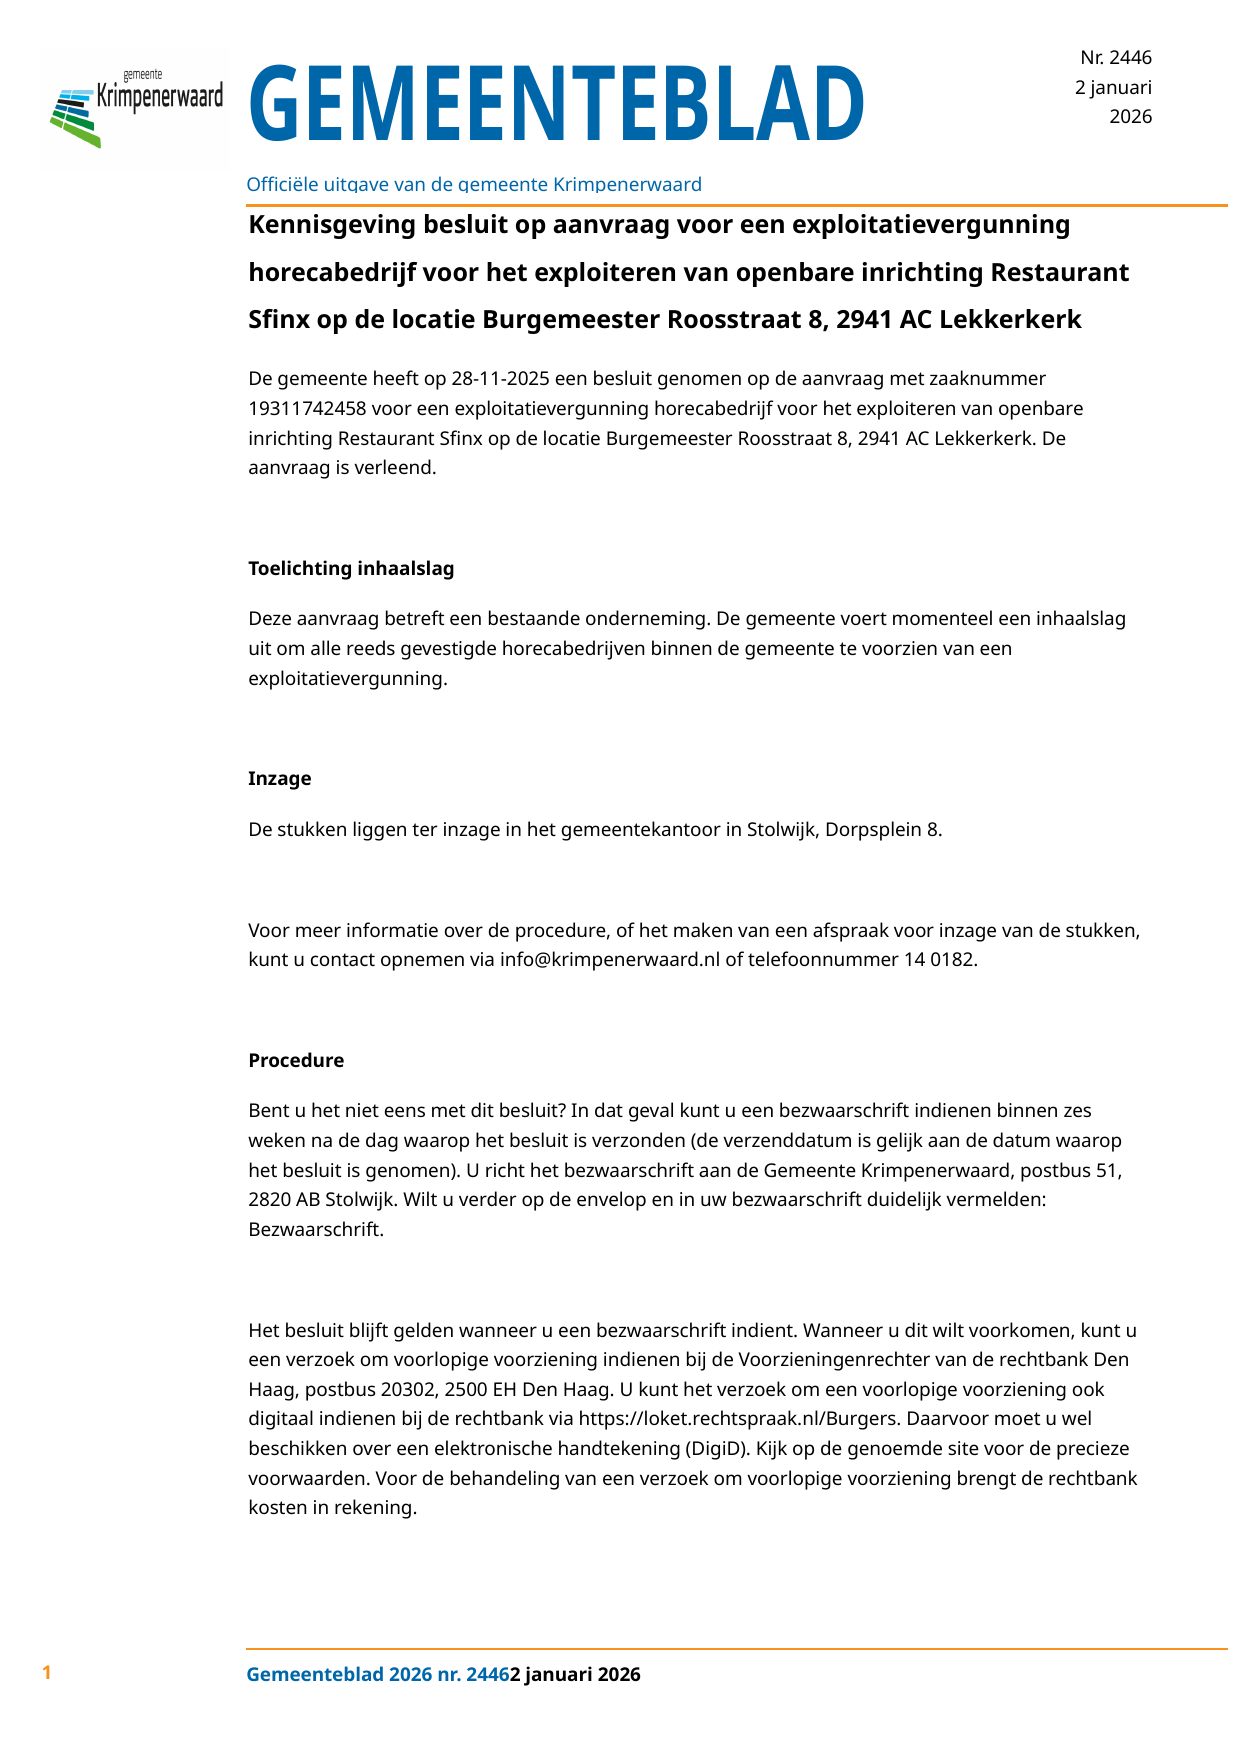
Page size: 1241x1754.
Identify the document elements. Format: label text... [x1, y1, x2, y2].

text De stukken liggen ter inzage in het gemeentekantoor in Stolwijk, Dorpsplein 8. [248, 816, 1152, 842]
text Toelichting inhaalslag [248, 555, 1152, 581]
text Bent u het niet eens met dit besluit? In dat geval kunt u een bezwaarschrift indienen binnen zes weken na de dag waarop het besluit is verzonden (de verzenddatum is gelijk aan de datum waarop het besluit is genomen). U richt het bezwaarschrift aan de Gemeente Krimpenerwaard, postbus 51, 2820 AB Stolwijk. Wilt u verder op de envelop en in uw bezwaarschrift duidelijk vermelden: Bezwaarschrift. [248, 1098, 1152, 1242]
picture [41, 47, 231, 172]
text Deze aanvraag betreft een bestaande onderneming. De gemeente voert momenteel een inhaalslag uit om alle reeds gevestigde horecabedrijven binnen de gemeente te voorzien van een exploitatievergunning. [248, 606, 1152, 690]
text Kennisgeving besluit op aanvraag voor een exploitatievergunning horecabedrijf voor het exploiteren van openbare inrichting Restaurant Sfinx op de locatie Burgemeester Roosstraat 8, 2941 AC Lekkerkerk [248, 207, 1152, 336]
text Procedure [248, 1047, 1152, 1073]
text Inzage [248, 766, 1152, 791]
text Voor meer informatie over de procedure, of het maken van een afspraak voor inzage van de stukken, kunt u contact opnemen via info@krimpenerwaard.nl of telefoonnummer 14 0182. [248, 917, 1152, 972]
text De gemeente heeft op 28-11-2025 een besluit genomen op de aanvraag met zaaknummer 19311742458 voor een exploitatievergunning horecabedrijf voor het exploiteren van openbare inrichting Restaurant Sfinx op de locatie Burgemeester Roosstraat 8, 2941 AC Lekkerkerk. De aanvraag is verleend. [248, 366, 1152, 480]
text Het besluit blijft gelden wanneer u een bezwaarschrift indient. Wanneer u dit wilt voorkomen, kunt u een verzoek om voorlopige voorziening indienen bij de Voorzieningenrechter van de rechtbank Den Haag, postbus 20302, 2500 EH Den Haag. U kunt het verzoek om een voorlopige voorziening ook digitaal indienen bij de rechtbank via https://loket.rechtspraak.nl/Burgers. Daarvoor moet u wel beschikken over een elektronische handtekening (DigiD). Kijk op de genoemde site voor de precieze voorwaarden. Voor de behandeling van een verzoek om voorlopige voorziening brengt de rechtbank kosten in rekening. [248, 1317, 1152, 1520]
